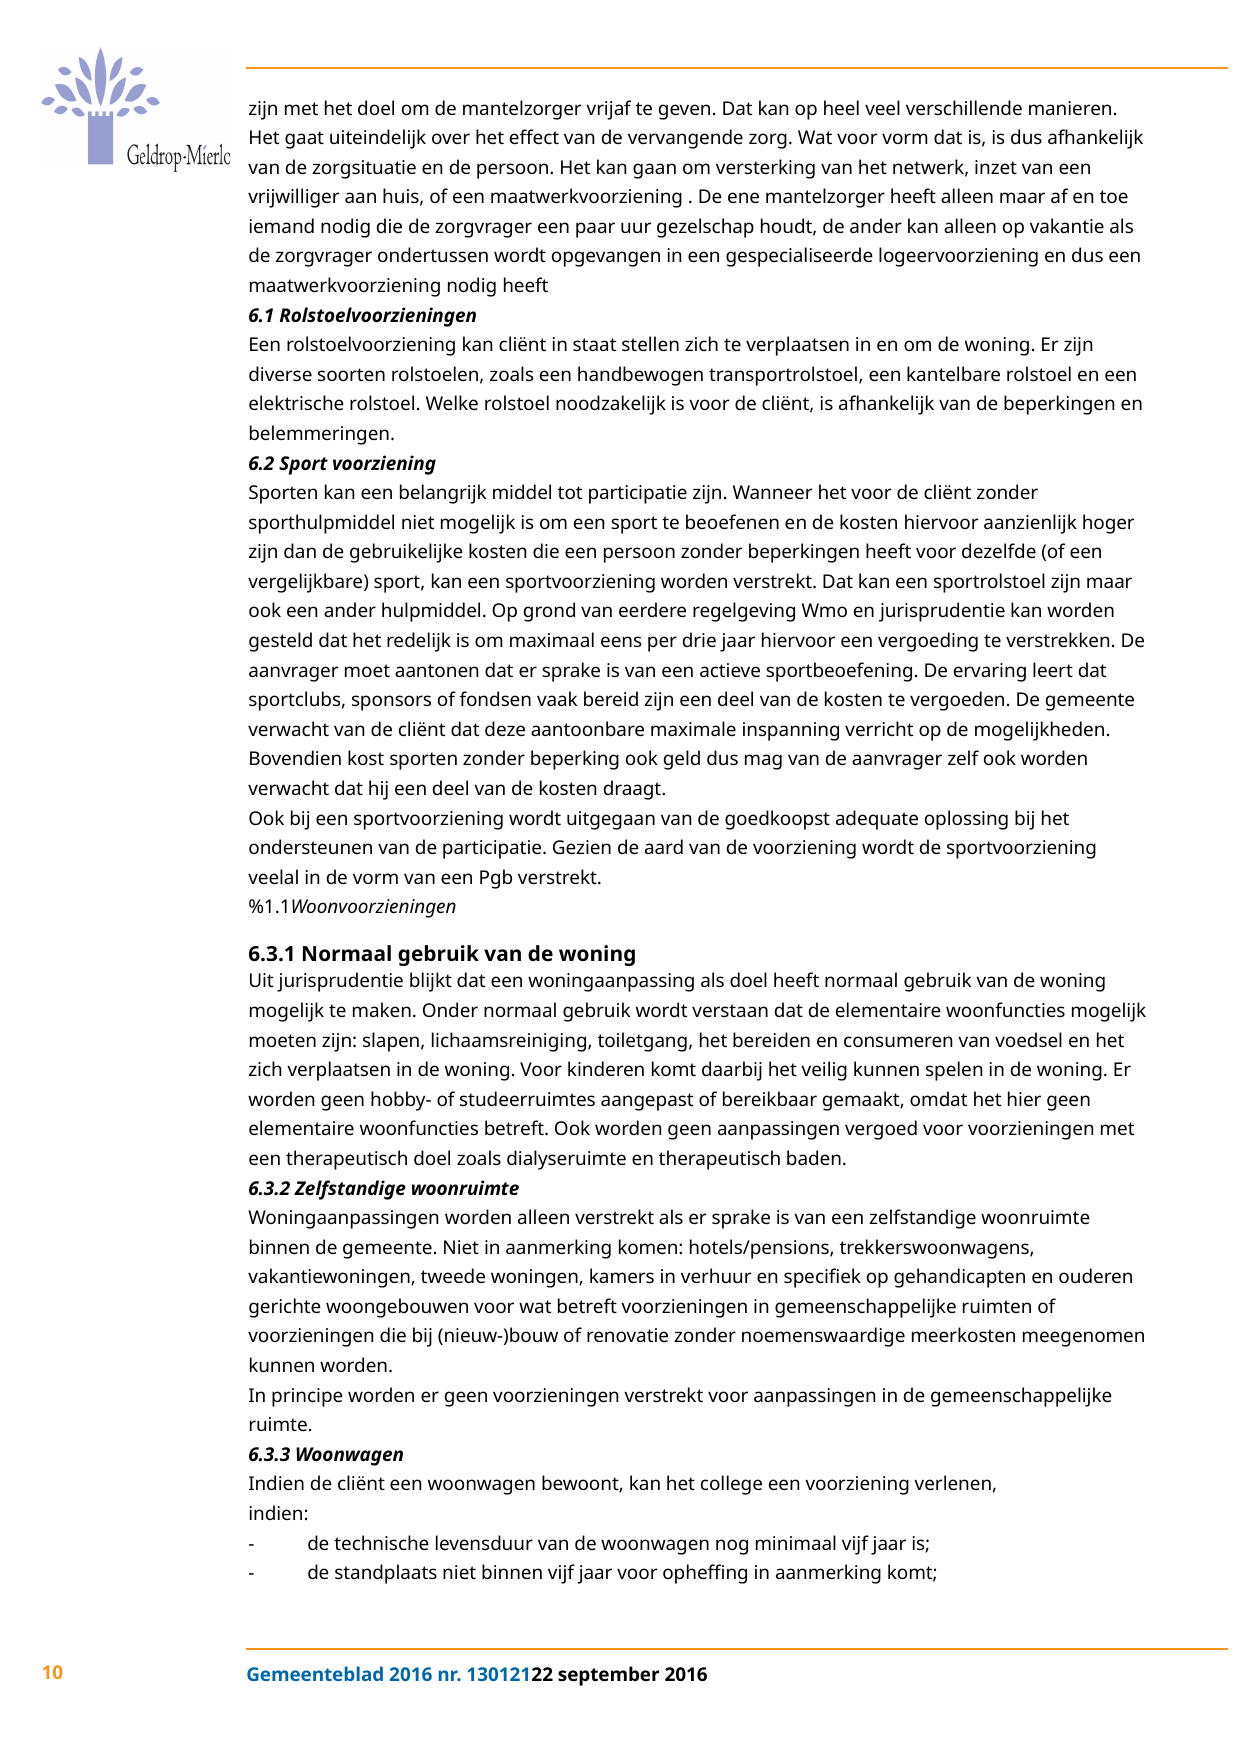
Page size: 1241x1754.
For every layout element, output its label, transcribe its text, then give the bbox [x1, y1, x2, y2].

text %1.1Woonvoorzieningen [248, 893, 1152, 919]
list de standplaats niet binnen vijf jaar voor opheffing in aanmerking komt; [248, 1559, 1152, 1585]
text Indien de cliënt een woonwagen bewoont, kan het college een voorziening verlenen, [248, 1471, 1152, 1496]
text Ook bij een sportvoorziening wordt uitgegaan van de goedkoopst adequate oplossing bij het ondersteunen van de participatie. Gezien de aard van de voorziening wordt de sportvoorziening veelal in de vorm van een Pgb verstrekt. [248, 805, 1152, 890]
text zijn met het doel om de mantelzorger vrijaf te geven. Dat kan op heel veel verschillende manieren. [248, 95, 1152, 121]
text 6.3.1 Normaal gebruik van de woning [248, 939, 1152, 968]
text 6.3.2 Zelfstandige woonruimte [248, 1175, 1152, 1200]
text Het gaat uiteindelijk over het effect van de vervangende zorg. Wat voor vorm dat is, is dus afhankelijk van de zorgsituatie en de persoon. Het kan gaan om versterking van het netwerk, inzet van een vrijwilliger aan huis, of een maatwerkvoorziening . De ene mantelzorger heeft alleen maar af en toe iemand nodig die de zorgvrager een paar uur gezelschap houdt, de ander kan alleen op vakantie als de zorgvrager ondertussen wordt opgevangen in een gespecialiseerde logeervoorziening en dus een maatwerkvoorziening nodig heeft [248, 124, 1152, 298]
text 6.2 Sport voorziening [248, 450, 1152, 476]
text Een rolstoelvoorziening kan cliënt in staat stellen zich te verplaatsen in en om de woning. Er zijn diverse soorten rolstoelen, zoals een handbewogen transportrolstoel, een kantelbare rolstoel en een elektrische rolstoel. Welke rolstoel noodzakelijk is voor de cliënt, is afhankelijk van de beperkingen en belemmeringen. [248, 331, 1152, 446]
picture [41, 47, 231, 172]
text Woningaanpassingen worden alleen verstrekt als er sprake is van een zelfstandige woonruimte binnen de gemeente. Niet in aanmerking komen: hotels/pensions, trekkerswoonwagens, vakantiewoningen, tweede woningen, kamers in verhuur en specifiek op gehandicapten en ouderen gerichte woongebouwen voor wat betreft voorzieningen in gemeenschappelijke ruimten of voorzieningen die bij (nieuw-)bouw of renovatie zonder noemenswaardige meerkosten meegenomen kunnen worden. [248, 1204, 1152, 1378]
text 6.1 Rolstoelvoorzieningen [248, 302, 1152, 328]
list de technische levensduur van de woonwagen nog minimaal vijf jaar is; [248, 1530, 1152, 1555]
text In principe worden er geen voorzieningen verstrekt voor aanpassingen in de gemeenschappelijke ruimte. [248, 1382, 1152, 1437]
text indien: [248, 1500, 1152, 1526]
text Uit jurisprudentie blijkt dat een woningaanpassing als doel heeft normaal gebruik van de woning mogelijk te maken. Onder normaal gebruik wordt verstaan dat de elementaire woonfuncties mogelijk moeten zijn: slapen, lichaamsreiniging, toiletgang, het bereiden en consumeren van voedsel en het zich verplaatsen in de woning. Voor kinderen komt daarbij het veilig kunnen spelen in de woning. Er worden geen hobby- of studeerruimtes aangepast of bereikbaar gemaakt, omdat het hier geen elementaire woonfuncties betreft. Ook worden geen aanpassingen vergoed voor voorzieningen met een therapeutisch doel zoals dialyseruimte en therapeutisch baden. [248, 968, 1152, 1171]
text 6.3.3 Woonwagen [248, 1441, 1152, 1467]
text Sporten kan een belangrijk middel tot participatie zijn. Wanneer het voor de cliënt zonder sporthulpmiddel niet mogelijk is om een sport te beoefenen en de kosten hiervoor aanzienlijk hoger zijn dan de gebruikelijke kosten die een persoon zonder beperkingen heeft voor dezelfde (of een vergelijkbare) sport, kan een sportvoorziening worden verstrekt. Dat kan een sportrolstoel zijn maar ook een ander hulpmiddel. Op grond van eerdere regelgeving Wmo en jurisprudentie kan worden gesteld dat het redelijk is om maximaal eens per drie jaar hiervoor een vergoeding te verstrekken. De aanvrager moet aantonen dat er sprake is van een actieve sportbeoefening. De ervaring leert dat sportclubs, sponsors of fondsen vaak bereid zijn een deel van de kosten te vergoeden. De gemeente verwacht van de cliënt dat deze aantoonbare maximale inspanning verricht op de mogelijkheden. Bovendien kost sporten zonder beperking ook geld dus mag van de aanvrager zelf ook worden verwacht dat hij een deel van de kosten draagt. [248, 479, 1152, 801]
